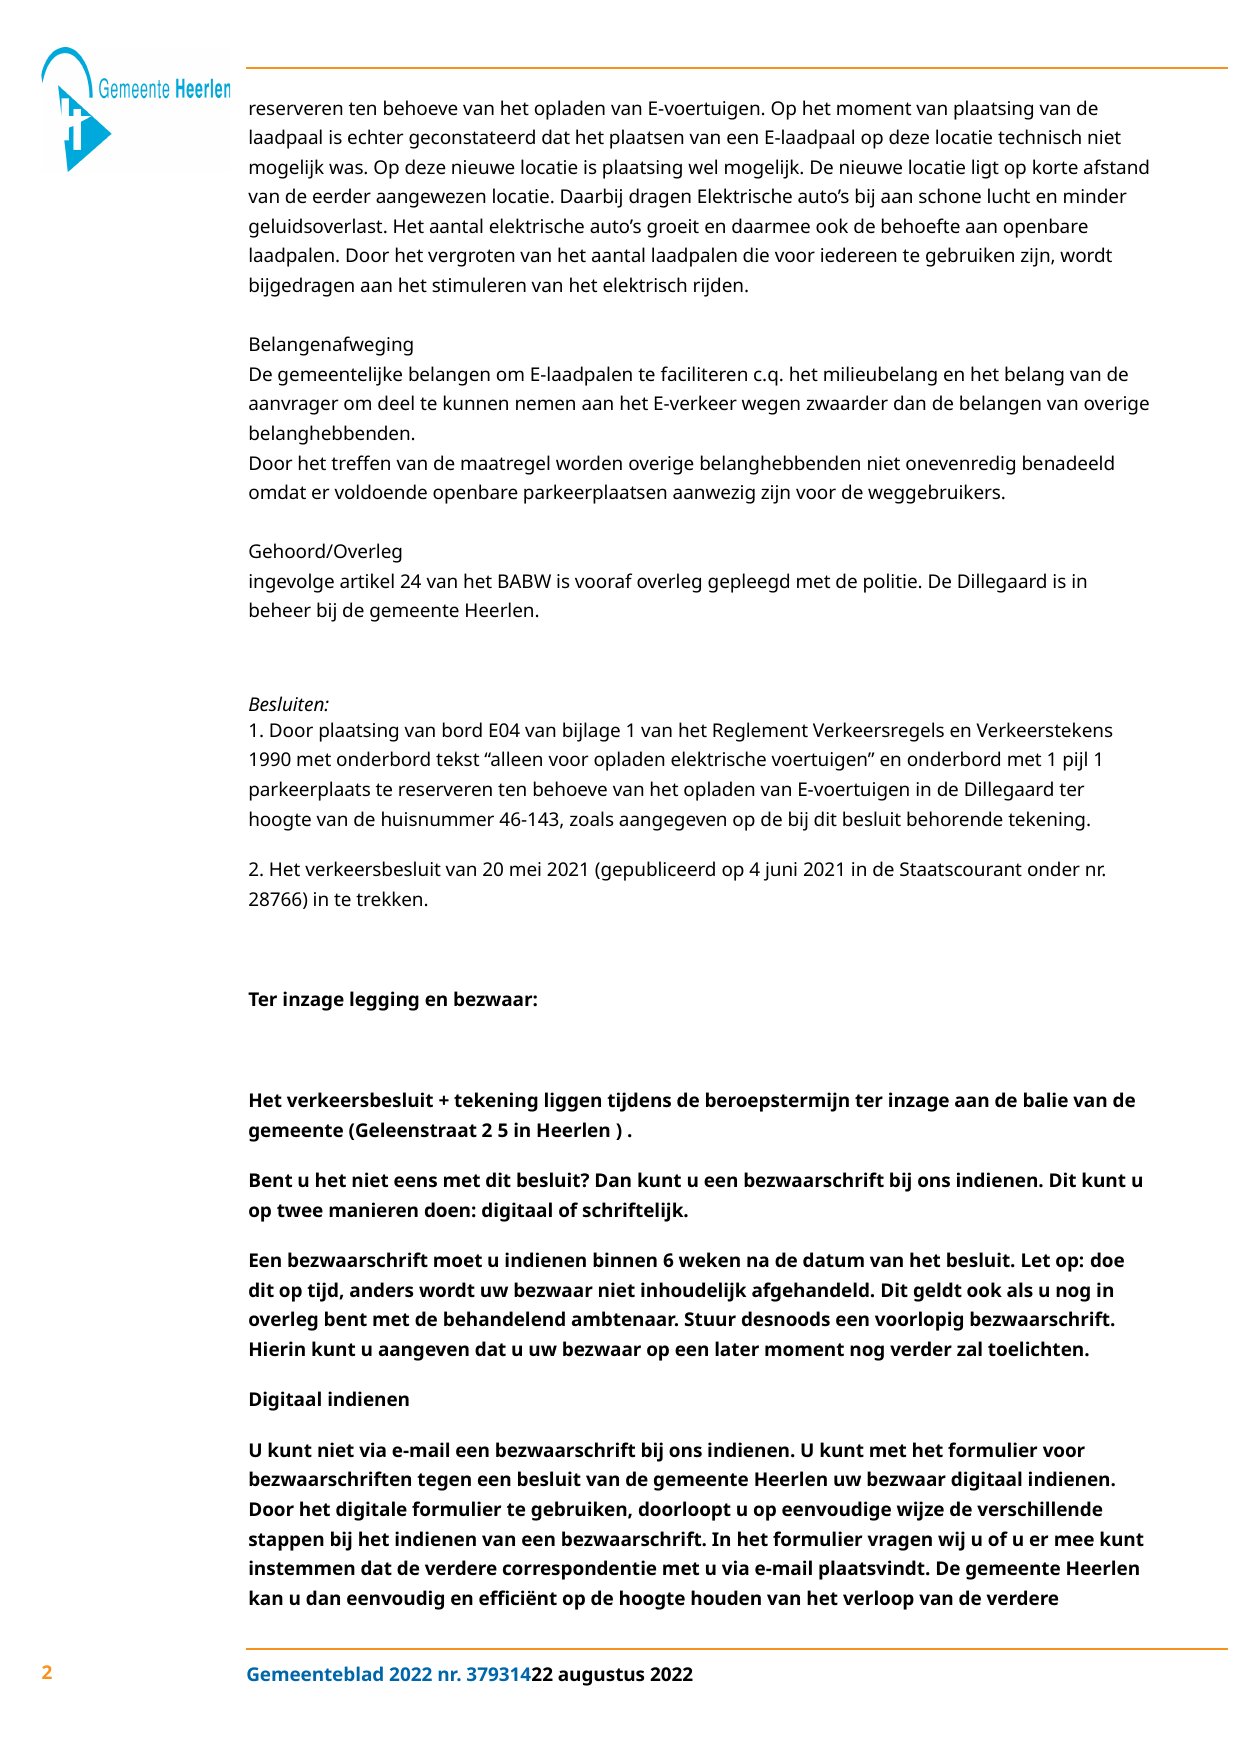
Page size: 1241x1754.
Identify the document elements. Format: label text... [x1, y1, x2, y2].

text De gemeentelijke belangen om E-laadpalen te faciliteren c.q. het milieubelang en het belang van de aanvrager om deel te kunnen nemen aan het E-verkeer wegen zwaarder dan de belangen van overige belanghebbenden. [248, 361, 1152, 446]
text Gehoord/Overleg [248, 538, 1152, 564]
text U kunt niet via e-mail een bezwaarschrift bij ons indienen. U kunt met het formulier voor bezwaarschriften tegen een besluit van de gemeente Heerlen uw bezwaar digitaal indienen. Door het digitale formulier te gebruiken, doorloopt u op eenvoudige wijze de verschillende stappen bij het indienen van een bezwaarschrift. In het formulier vragen wij u of u er mee kunt instemmen dat de verdere correspondentie met u via e-mail plaatsvindt. De gemeente Heerlen kan u dan eenvoudig en efficiënt op de hoogte houden van het verloop van de verdere [248, 1437, 1152, 1611]
text reserveren ten behoeve van het opladen van E-voertuigen. Op het moment van plaatsing van de laadpaal is echter geconstateerd dat het plaatsen van een E-laadpaal op deze locatie technisch niet mogelijk was. Op deze nieuwe locatie is plaatsing wel mogelijk. De nieuwe locatie ligt op korte afstand van de eerder aangewezen locatie. Daarbij dragen Elektrische auto’s bij aan schone lucht en minder geluidsoverlast. Het aantal elektrische auto’s groeit en daarmee ook de behoefte aan openbare laadpalen. Door het vergroten van het aantal laadpalen die voor iedereen te gebruiken zijn, wordt bijgedragen aan het stimuleren van het elektrisch rijden. [248, 95, 1152, 298]
text Belangenafweging [248, 331, 1152, 357]
text 1. Door plaatsing van bord E04 van bijlage 1 van het Reglement Verkeersregels en Verkeerstekens 1990 met onderbord tekst “alleen voor opladen elektrische voertuigen” en onderbord met 1 pijl 1 parkeerplaats te reserveren ten behoeve van het opladen van E-voertuigen in de Dillegaard ter hoogte van de huisnummer 46-143, zoals aangegeven op de bij dit besluit behorende tekening. [248, 717, 1152, 831]
text Besluiten: [248, 691, 1152, 717]
text Een bezwaarschrift moet u indienen binnen 6 weken na de datum van het besluit. Let op: doe dit op tijd, anders wordt uw bezwaar niet inhoudelijk afgehandeld. Dit geldt ook als u nog in overleg bent met de behandelend ambtenaar. Stuur desnoods een voorlopig bezwaarschrift. Hierin kunt u aangeven dat u uw bezwaar op een later moment nog verder zal toelichten. [248, 1247, 1152, 1362]
text Door het treffen van de maatregel worden overige belanghebbenden niet onevenredig benadeeld omdat er voldoende openbare parkeerplaatsen aanwezig zijn voor de weggebruikers. [248, 450, 1152, 505]
text Het verkeersbesluit + tekening liggen tijdens de beroepstermijn ter inzage aan de balie van de gemeente (Geleenstraat 2 5 in Heerlen ) . [248, 1087, 1152, 1143]
picture [41, 47, 59, 70]
text Bent u het niet eens met dit besluit? Dan kunt u een bezwaarschrift bij ons indienen. Dit kunt u op twee manieren doen: digitaal of schriftelijk. [248, 1167, 1152, 1223]
text Digitaal indienen [248, 1387, 1152, 1412]
picture [41, 47, 231, 172]
text Ter inzage legging en bezwaar: [248, 987, 1152, 1012]
text ingevolge artikel 24 van het BABW is vooraf overleg gepleegd met de politie. De Dillegaard is in beheer bij de gemeente Heerlen. [248, 568, 1152, 623]
text 2. Het verkeersbesluit van 20 mei 2021 (gepubliceerd op 4 juni 2021 in de Staatscourant onder nr. 28766) in te trekken. [248, 856, 1152, 911]
